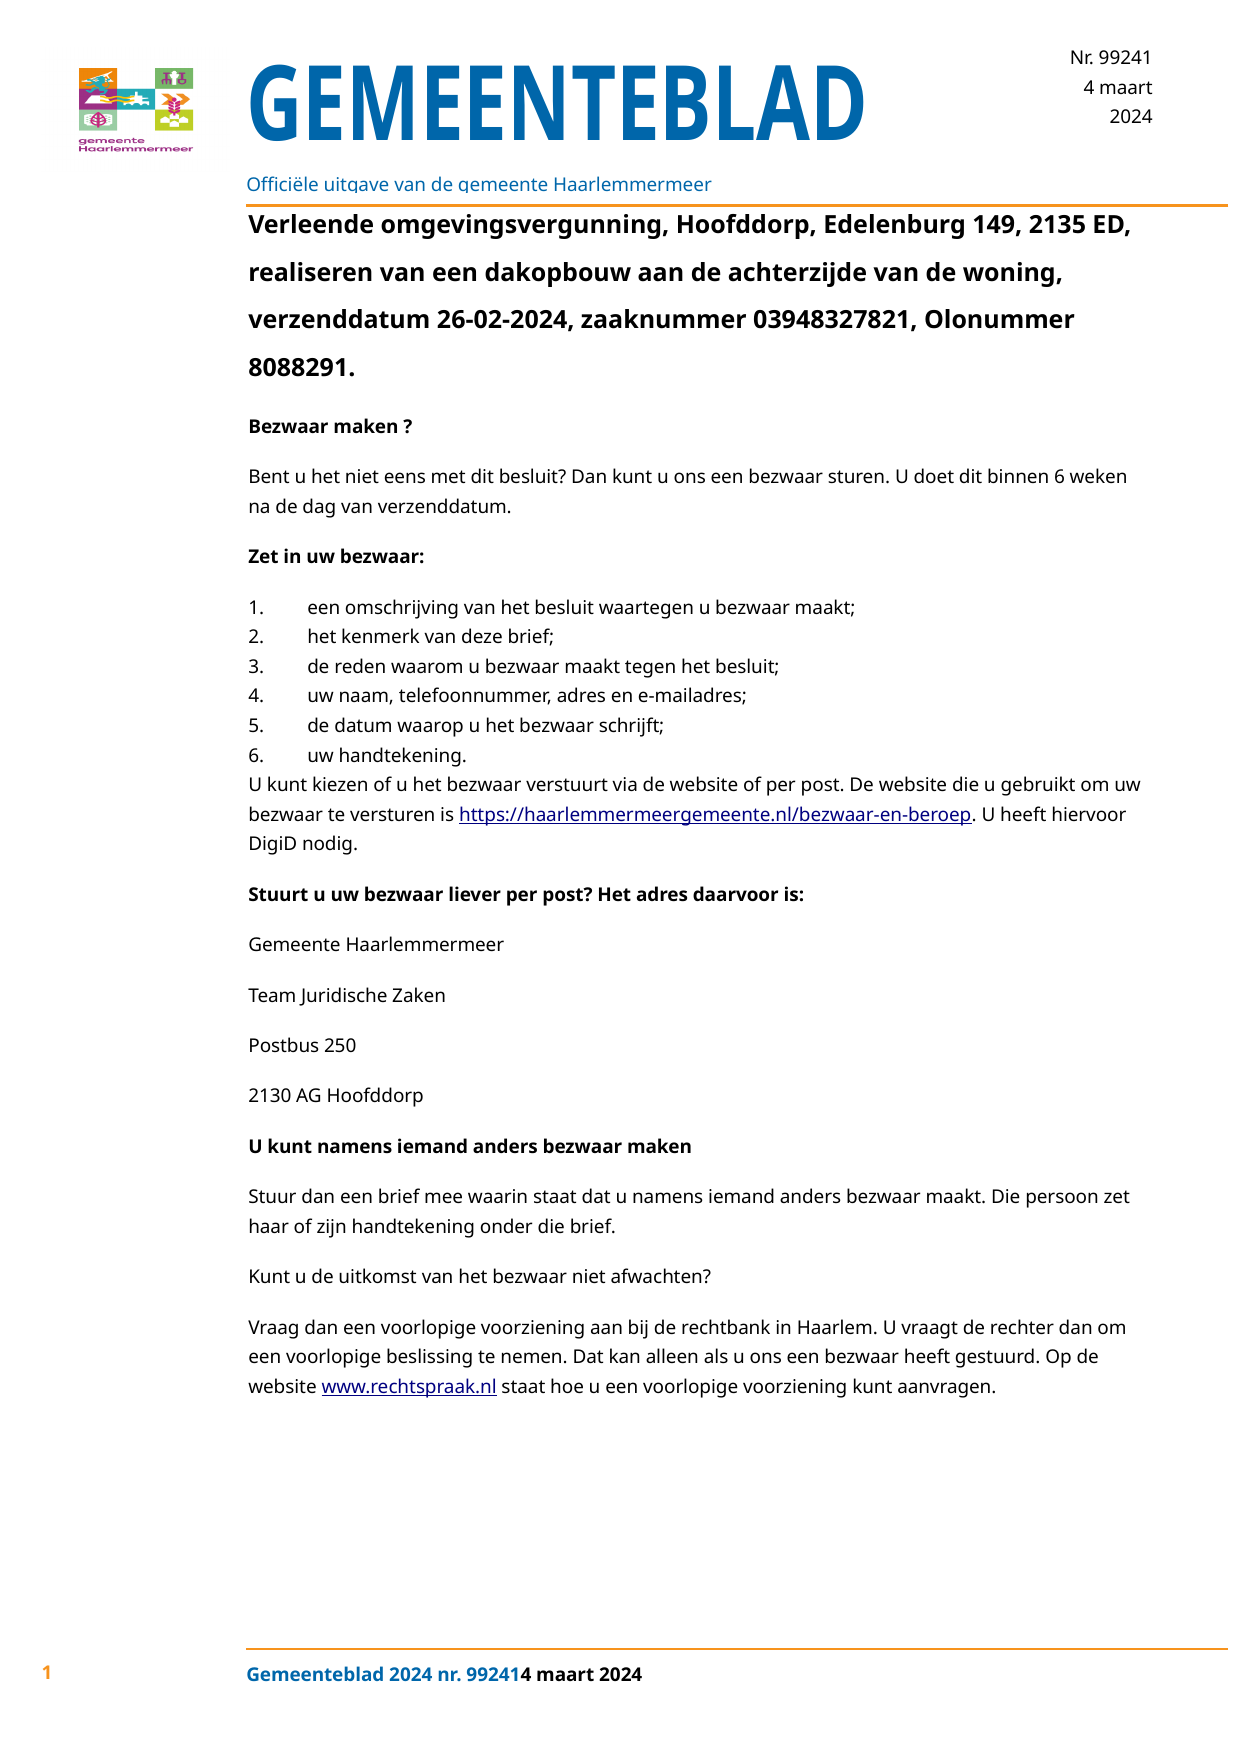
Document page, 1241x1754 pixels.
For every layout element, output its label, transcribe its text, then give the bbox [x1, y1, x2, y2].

text Stuurt u uw bezwaar liever per post? Het adres daarvoor is: [248, 881, 1152, 907]
text Verleende omgevingsvergunning, Hoofddorp, Edelenburg 149, 2135 ED, realiseren van een dakopbouw aan de achterzijde van de woning, verzenddatum 26-02-2024, zaaknummer 03948327821, Olonummer 8088291. [248, 207, 1152, 384]
list een omschrijving van het besluit waartegen u bezwaar maakt; [248, 594, 1152, 620]
picture [41, 47, 231, 172]
text Kunt u de uitkomst van het bezwaar niet afwachten? [248, 1263, 1152, 1289]
list de datum waarop u het bezwaar schrijft; [248, 712, 1152, 738]
text 2130 AG Hoofddorp [248, 1083, 1152, 1108]
text Vraag dan een voorlopige voorziening aan bij de rechtbank in Haarlem. U vraagt de rechter dan om een voorlopige beslissing te nemen. Dat kan alleen als u ons een bezwaar heeft gestuurd. Op de website www.rechtspraak.nl staat hoe u een voorlopige voorziening kunt aanvragen. [248, 1314, 1152, 1399]
text U kunt kiezen of u het bezwaar verstuurt via de website of per post. De website die u gebruikt om uw bezwaar te versturen is https://haarlemmermeergemeente.nl/bezwaar-en-beroep. U heeft hiervoor DigiD nodig. [248, 771, 1152, 856]
list uw handtekening. [248, 742, 1152, 768]
text U kunt namens iemand anders bezwaar maken [248, 1133, 1152, 1159]
text Stuur dan een brief mee waarin staat dat u namens iemand anders bezwaar maakt. Die persoon zet haar of zijn handtekening onder die brief. [248, 1183, 1152, 1239]
text Gemeente Haarlemmermeer [248, 931, 1152, 957]
text Postbus 250 [248, 1032, 1152, 1058]
list uw naam, telefoonnummer, adres en e-mailadres; [248, 683, 1152, 708]
text Bezwaar maken ? [248, 413, 1152, 439]
text Team Juridische Zaken [248, 982, 1152, 1008]
text Zet in uw bezwaar: [248, 543, 1152, 569]
list de reden waarom u bezwaar maakt tegen het besluit; [248, 653, 1152, 679]
text Bent u het niet eens met dit besluit? Dan kunt u ons een bezwaar sturen. U doet dit binnen 6 weken na de dag van verzenddatum. [248, 463, 1152, 519]
list het kenmerk van deze brief; [248, 623, 1152, 649]
